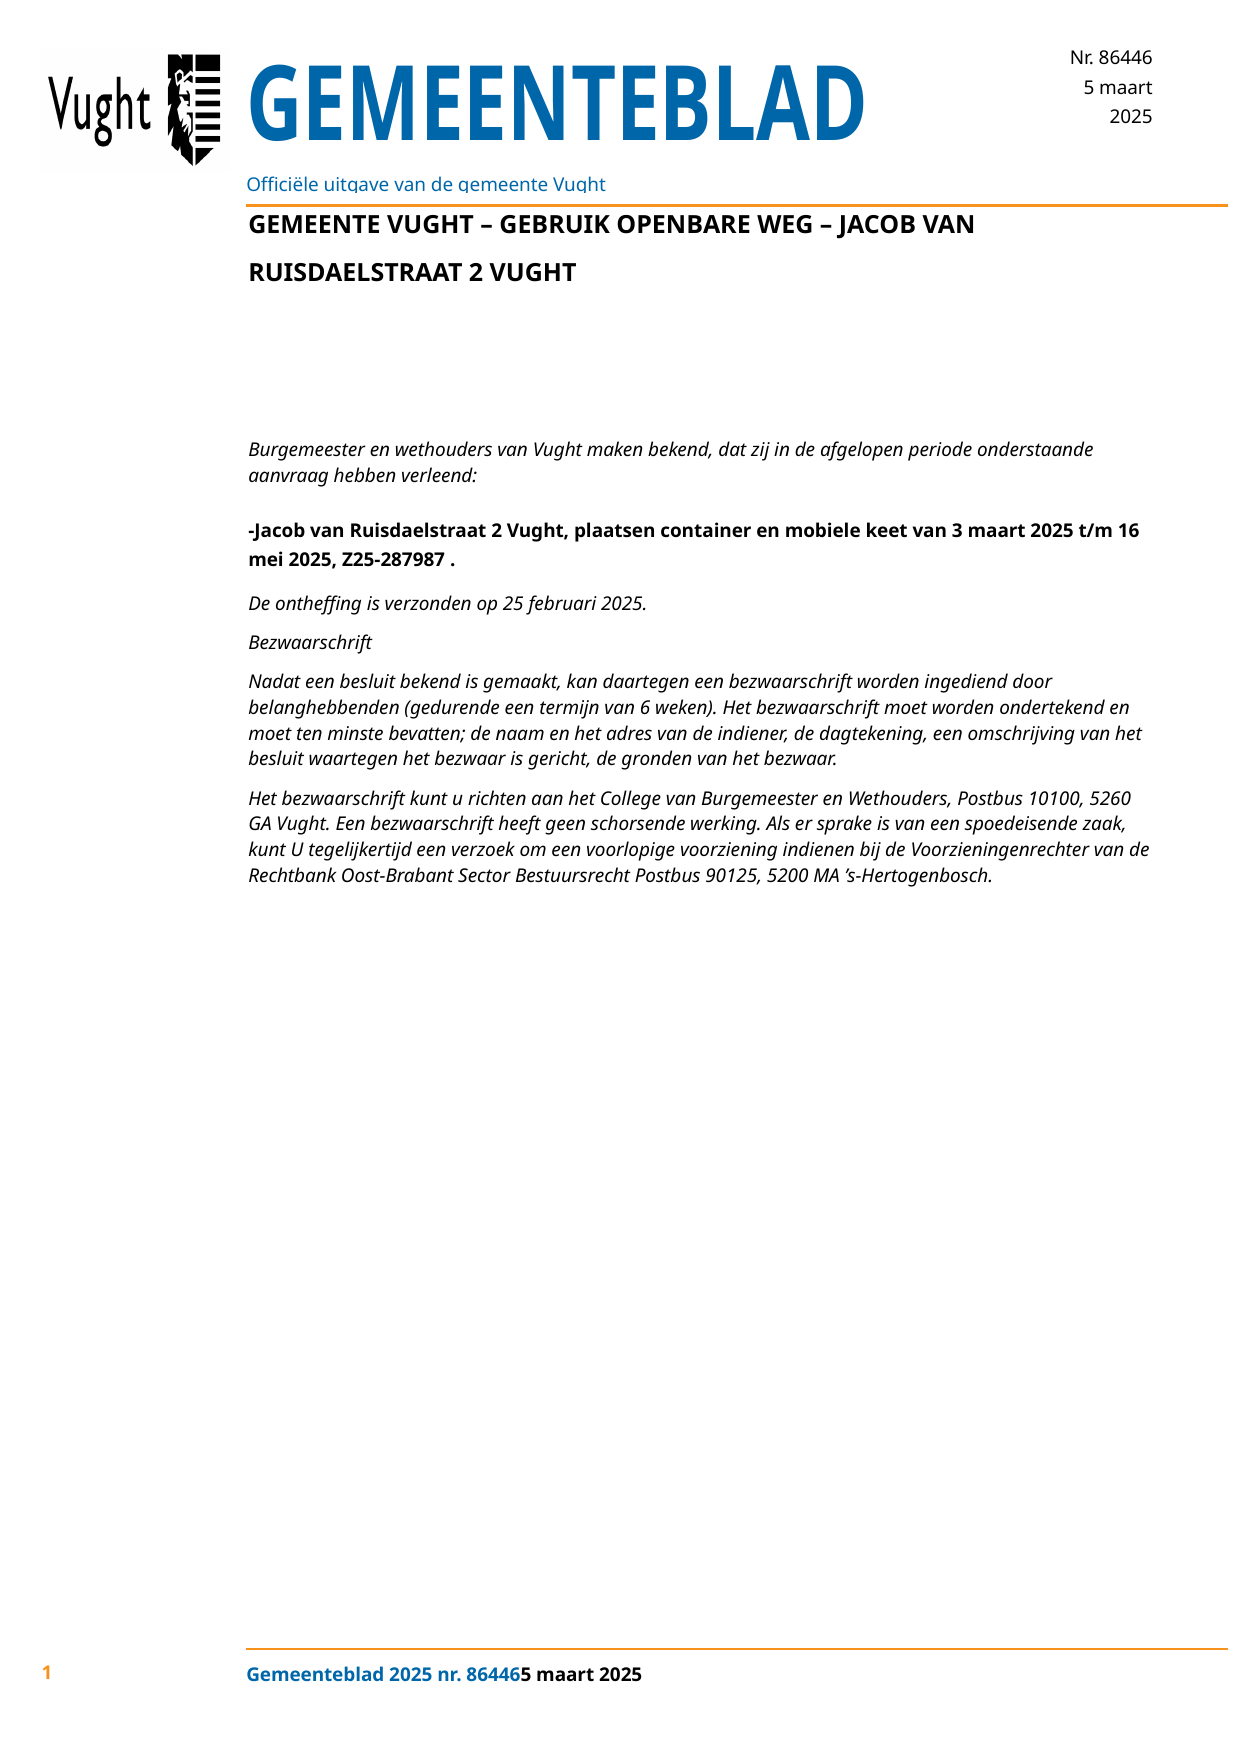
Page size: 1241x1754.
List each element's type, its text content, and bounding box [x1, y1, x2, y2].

text GEMEENTE VUGHT – GEBRUIK OPENBARE WEG – JACOB VAN RUISDAELSTRAAT 2 VUGHT [248, 207, 1152, 288]
text Nadat een besluit bekend is gemaakt, kan daartegen een bezwaarschrift worden ingediend door belanghebbenden (gedurende een termijn van 6 weken). Het bezwaarschrift moet worden ondertekend en moet ten minste bevatten; de naam en het adres van de indiener, de dagtekening, een omschrijving van het besluit waartegen het bezwaar is gericht, de gronden van het bezwaar. [248, 668, 1152, 771]
text De ontheffing is verzonden op 25 februari 2025. [248, 590, 1152, 616]
picture [41, 47, 231, 172]
text Burgemeester en wethouders van Vught maken bekend, dat zij in de afgelopen periode onderstaande aanvraag hebben verleend: [248, 436, 1152, 487]
text -Jacob van Ruisdaelstraat 2 Vught, plaatsen container en mobiele keet van 3 maart 2025 t/m 16 mei 2025, Z25-287987 . [248, 517, 1152, 572]
text Bezwaarschrift [248, 629, 1152, 655]
text Het bezwaarschrift kunt u richten aan het College van Burgemeester en Wethouders, Postbus 10100, 5260 GA Vught. Een bezwaarschrift heeft geen schorsende werking. Als er sprake is van een spoedeisende zaak, kunt U tegelijkertijd een verzoek om een voorlopige voorziening indienen bij de Voorzieningenrechter van de Rechtbank Oost-Brabant Sector Bestuursrecht Postbus 90125, 5200 MA ’s-Hertogenbosch. [248, 785, 1152, 888]
